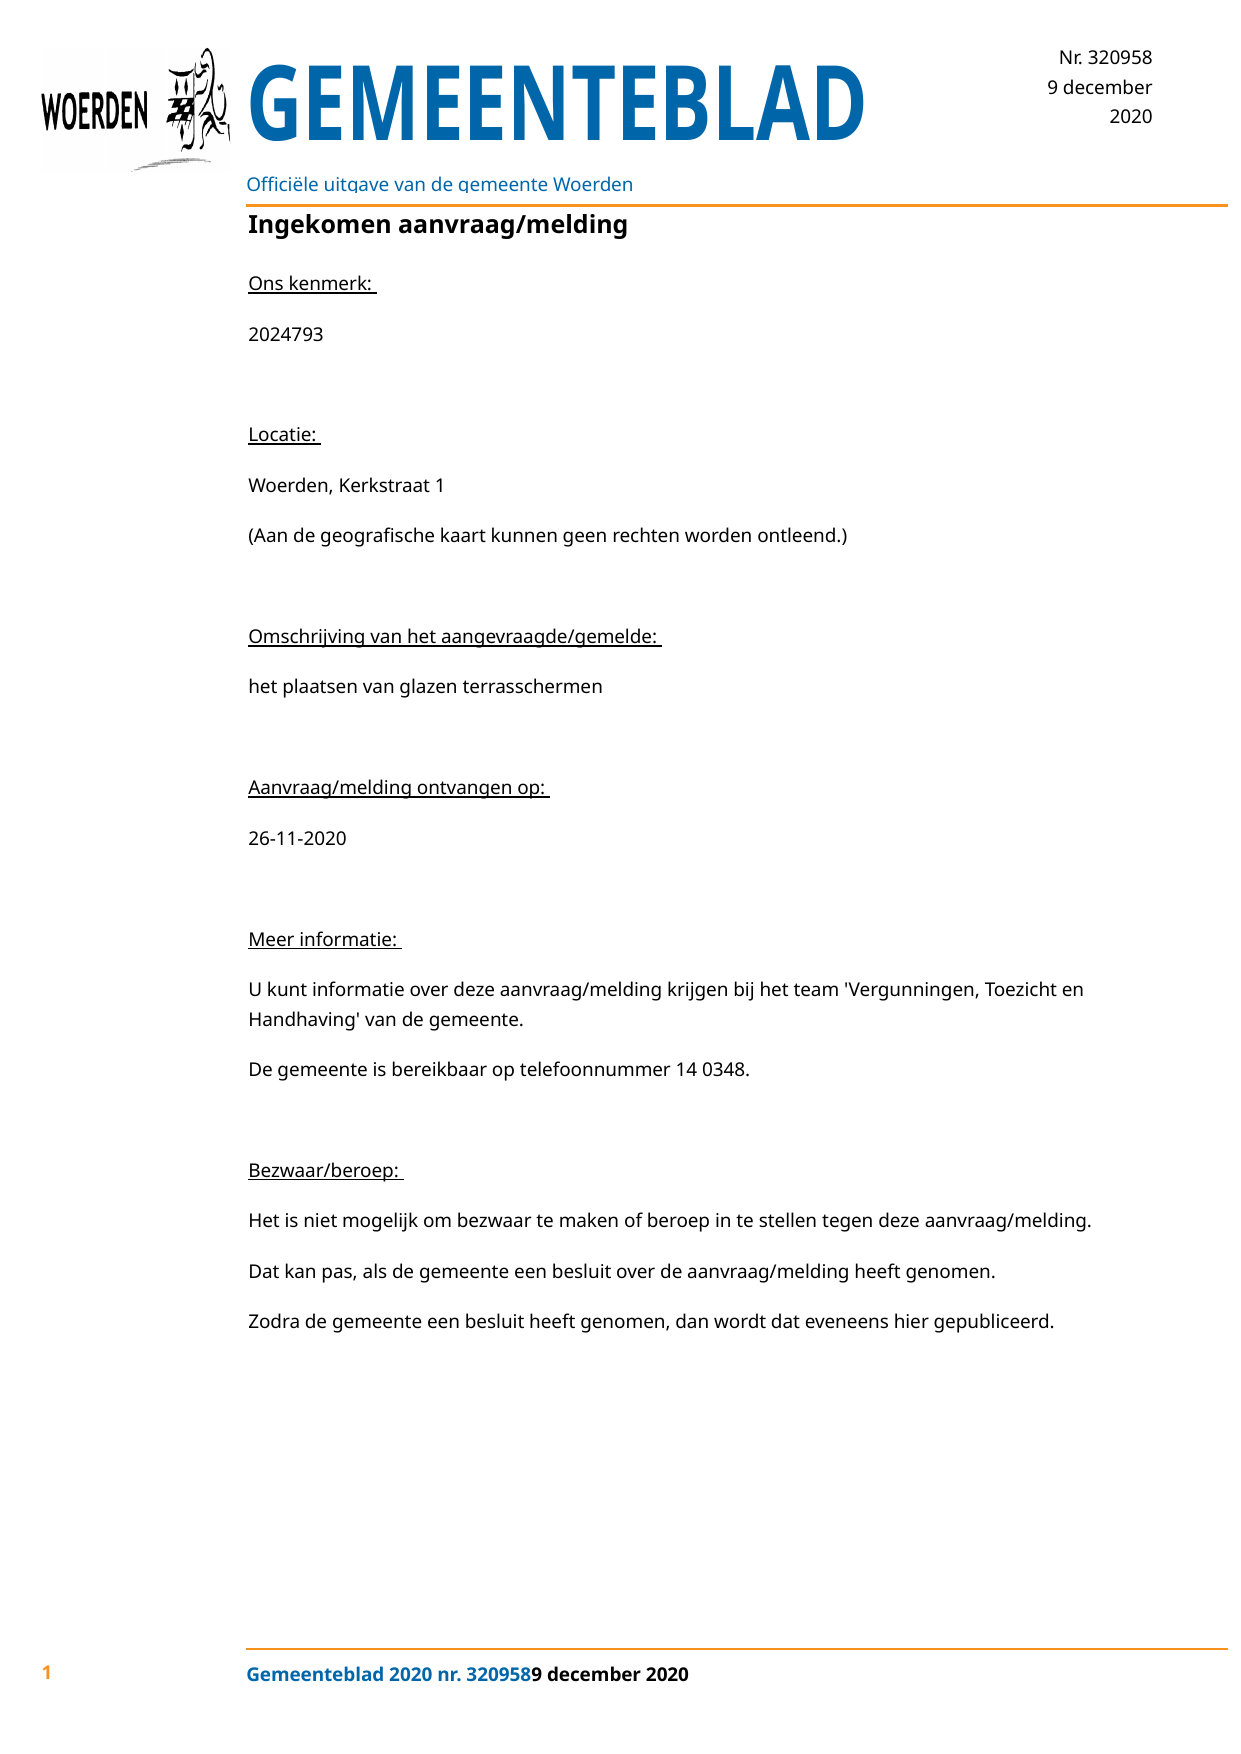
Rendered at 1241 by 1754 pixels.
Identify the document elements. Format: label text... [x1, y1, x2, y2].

text Dat kan pas, als de gemeente een besluit over de aanvraag/melding heeft genomen. [248, 1258, 1152, 1283]
text U kunt informatie over deze aanvraag/melding krijgen bij het team 'Vergunningen, Toezicht en Handhaving' van de gemeente. [248, 976, 1152, 1031]
text Omschrijving van het aangevraagde/gemelde: [248, 623, 1152, 649]
text Woerden, Kerkstraat 1 [248, 472, 1152, 498]
text Aanvraag/melding ontvangen op: [248, 774, 1152, 800]
text Zodra de gemeente een besluit heeft genomen, dan wordt dat eveneens hier gepubliceerd. [248, 1308, 1152, 1334]
text het plaatsen van glazen terrasschermen [248, 674, 1152, 699]
text Ingekomen aanvraag/melding [248, 207, 1152, 241]
text De gemeente is bereikbaar op telefoonnummer 14 0348. [248, 1056, 1152, 1082]
text (Aan de geografische kaart kunnen geen rechten worden ontleend.) [248, 522, 1152, 548]
picture [41, 47, 231, 172]
text Meer informatie: [248, 926, 1152, 951]
text Het is niet mogelijk om bezwaar te maken of beroep in te stellen tegen deze aanvraag/melding. [248, 1207, 1152, 1233]
text 2024793 [248, 321, 1152, 346]
text Ons kenmerk: [248, 270, 1152, 296]
text Locatie: [248, 422, 1152, 447]
text 26-11-2020 [248, 825, 1152, 851]
text Bezwaar/beroep: [248, 1157, 1152, 1183]
